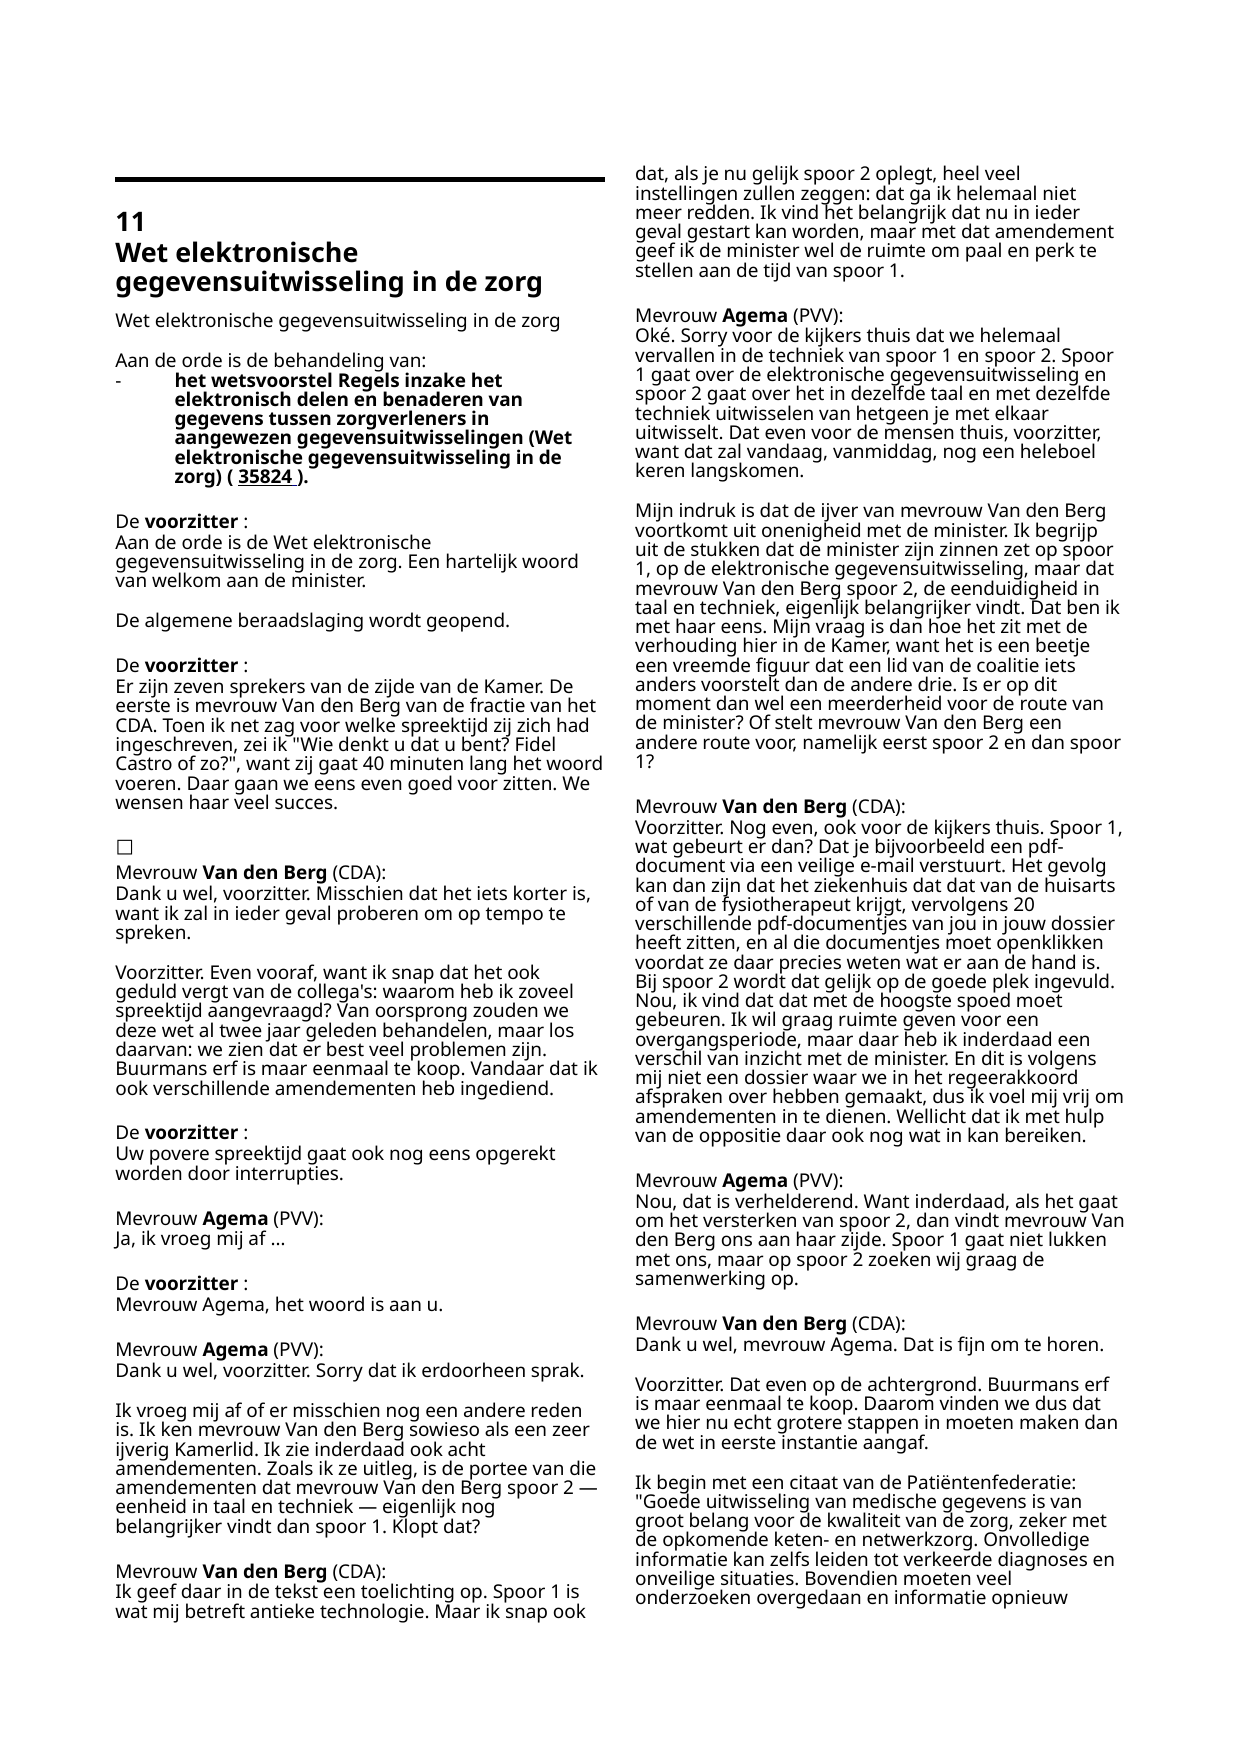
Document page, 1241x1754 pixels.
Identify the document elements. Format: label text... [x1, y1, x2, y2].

text Dank u wel, mevrouw Agema. Dat is fijn om te horen. [635, 1336, 1125, 1355]
text Mevrouw Agema (PVV): [115, 1336, 605, 1362]
text Dank u wel, voorzitter. Sorry dat ik erdoorheen sprak. [115, 1362, 605, 1381]
text De algemene beraadslaging wordt geopend. [115, 612, 605, 632]
text 11 [115, 203, 605, 239]
text dat, als je nu gelijk spoor 2 oplegt, heel veel instellingen zullen zeggen: dat ga ik helemaal niet meer redden. Ik vind het belangrijk dat nu in ieder geval gestart kan worden, maar met dat amendement geef ik de minister wel de ruimte om paal en perk te stellen aan de tijd van spoor 1. [635, 165, 1125, 281]
text Er zijn zeven sprekers van de zijde van de Kamer. De eerste is mevrouw Van den Berg van de fractie van het CDA. Toen ik net zag voor welke spreektijd zij zich had ingeschreven, zei ik "Wie denkt u dat u bent? Fidel Castro of zo?", want zij gaat 40 minuten lang het woord voeren. Daar gaan we eens even goed voor zitten. We wensen haar veel succes. [115, 678, 605, 813]
text Mevrouw Agema (PVV): [115, 1205, 605, 1230]
text Mevrouw Van den Berg (CDA): [115, 1558, 605, 1583]
text De voorzitter : [115, 1119, 605, 1145]
text Mevrouw Van den Berg (CDA): [115, 859, 605, 885]
text Ik vroeg mij af of er misschien nog een andere reden is. Ik ken mevrouw Van den Berg sowieso als een zeer ijverig Kamerlid. Ik zie inderdaad ook acht amendementen. Zoals ik ze uitleg, is de portee van die amendementen dat mevrouw Van den Berg spoor 2 — eenheid in taal en techniek — eigenlijk nog belangrijker vindt dan spoor 1. Klopt dat? [115, 1402, 605, 1537]
text Wet elektronische gegevensuitwisseling in de zorg [115, 312, 605, 332]
text Mevrouw Van den Berg (CDA): [635, 793, 1125, 819]
text Mevrouw Van den Berg (CDA): [635, 1310, 1125, 1336]
text Voorzitter. Dat even op de achtergrond. Buurmans erf is maar eenmaal te koop. Daarom vinden we dus dat we hier nu echt grotere stappen in moeten maken dan de wet in eerste instantie aangaf. [635, 1376, 1125, 1453]
text Mevrouw Agema (PVV): [635, 1167, 1125, 1193]
text Mevrouw Agema (PVV): [635, 302, 1125, 327]
text Nou, dat is verhelderend. Want inderdaad, als het gaat om het versterken van spoor 2, dan vindt mevrouw Van den Berg ons aan haar zijde. Spoor 1 gaat niet lukken met ons, maar op spoor 2 zoeken wij graag de samenwerking op. [635, 1193, 1125, 1289]
text Wet elektronische gegevensuitwisseling in de zorg [115, 239, 605, 312]
text Ja, ik vroeg mij af … [115, 1230, 605, 1250]
text Ik begin met een citaat van de Patiëntenfederatie: "Goede uitwisseling van medische gegevens is van groot belang voor de kwaliteit van de zorg, zeker met de opkomende keten- en netwerkzorg. Onvolledige informatie kan zelfs leiden tot verkeerde diagnoses en onveilige situaties. Bovendien moeten veel onderzoeken overgedaan en informatie opnieuw [635, 1474, 1125, 1608]
text Oké. Sorry voor de kijkers thuis dat we helemaal vervallen in de techniek van spoor 1 en spoor 2. Spoor 1 gaat over de elektronische gegevensuitwisseling en spoor 2 gaat over het in dezelfde taal en met dezelfde techniek uitwisselen van hetgeen je met elkaar uitwisselt. Dat even voor de mensen thuis, voorzitter, want dat zal vandaag, vanmiddag, nog een heleboel keren langskomen. [635, 327, 1125, 482]
text De voorzitter : [115, 652, 605, 678]
text Mijn indruk is dat de ijver van mevrouw Van den Berg voortkomt uit onenigheid met de minister. Ik begrijp uit de stukken dat de minister zijn zinnen zet op spoor 1, op de elektronische gegevensuitwisseling, maar dat mevrouw Van den Berg spoor 2, de eenduidigheid in taal en techniek, eigenlijk belangrijker vindt. Dat ben ik met haar eens. Mijn vraag is dan hoe het zit met de verhouding hier in de Kamer, want het is een beetje een vreemde figuur dat een lid van de coalitie iets anders voorstelt dan de andere drie. Is er op dit moment dan wel een meerderheid voor de route van de minister? Of stelt mevrouw Van den Berg een andere route voor, namelijk eerst spoor 2 en dan spoor 1? [635, 502, 1125, 772]
text Mevrouw Agema, het woord is aan u. [115, 1296, 605, 1316]
text Dank u wel, voorzitter. Misschien dat het iets korter is, want ik zal in ieder geval proberen om op tempo te spreken. [115, 885, 605, 943]
text ⬜ [115, 834, 605, 859]
text Voorzitter. Even vooraf, want ik snap dat het ook geduld vergt van de collega's: waarom heb ik zoveel spreektijd aangevraagd? Van oorsprong zouden we deze wet al twee jaar geleden behandelen, maar los daarvan: we zien dat er best veel problemen zijn. Buurmans erf is maar eenmaal te koop. Vandaar dat ik ook verschillende amendementen heb ingediend. [115, 964, 605, 1099]
text Aan de orde is de behandeling van: [115, 352, 605, 372]
text Uw povere spreektijd gaat ook nog eens opgerekt worden door interrupties. [115, 1145, 605, 1184]
text De voorzitter : [115, 1271, 605, 1296]
text De voorzitter : [115, 508, 605, 534]
text Voorzitter. Nog even, ook voor de kijkers thuis. Spoor 1, wat gebeurt er dan? Dat je bijvoorbeeld een pdf-document via een veilige e-mail verstuurt. Het gevolg kan dan zijn dat het ziekenhuis dat dat van de huisarts of van de fysiotherapeut krijgt, vervolgens 20 verschillende pdf-documentjes van jou in jouw dossier heeft zitten, en al die documentjes moet openklikken voordat ze daar precies weten wat er aan de hand is. Bij spoor 2 wordt dat gelijk op de goede plek ingevuld. Nou, ik vind dat dat met de hoogste spoed moet gebeuren. Ik wil graag ruimte geven voor een overgangsperiode, maar daar heb ik inderdaad een verschil van inzicht met de minister. En dit is volgens mij niet een dossier waar we in het regeerakkoord afspraken over hebben gemaakt, dus ik voel mij vrij om amendementen in te dienen. Wellicht dat ik met hulp van de oppositie daar ook nog wat in kan bereiken. [635, 819, 1125, 1146]
text Aan de orde is de Wet elektronische gegevensuitwisseling in de zorg. Een hartelijk woord van welkom aan de minister. [115, 534, 605, 591]
text Ik geef daar in de tekst een toelichting op. Spoor 1 is wat mij betreft antieke technologie. Maar ik snap ook [115, 1583, 605, 1622]
list het wetsvoorstel Regels inzake het elektronisch delen en benaderen van gegevens tussen zorgverleners in aangewezen gegevensuitwisselingen (Wet elektronische gegevensuitwisseling in de zorg) ( 35824 ). [115, 372, 605, 487]
